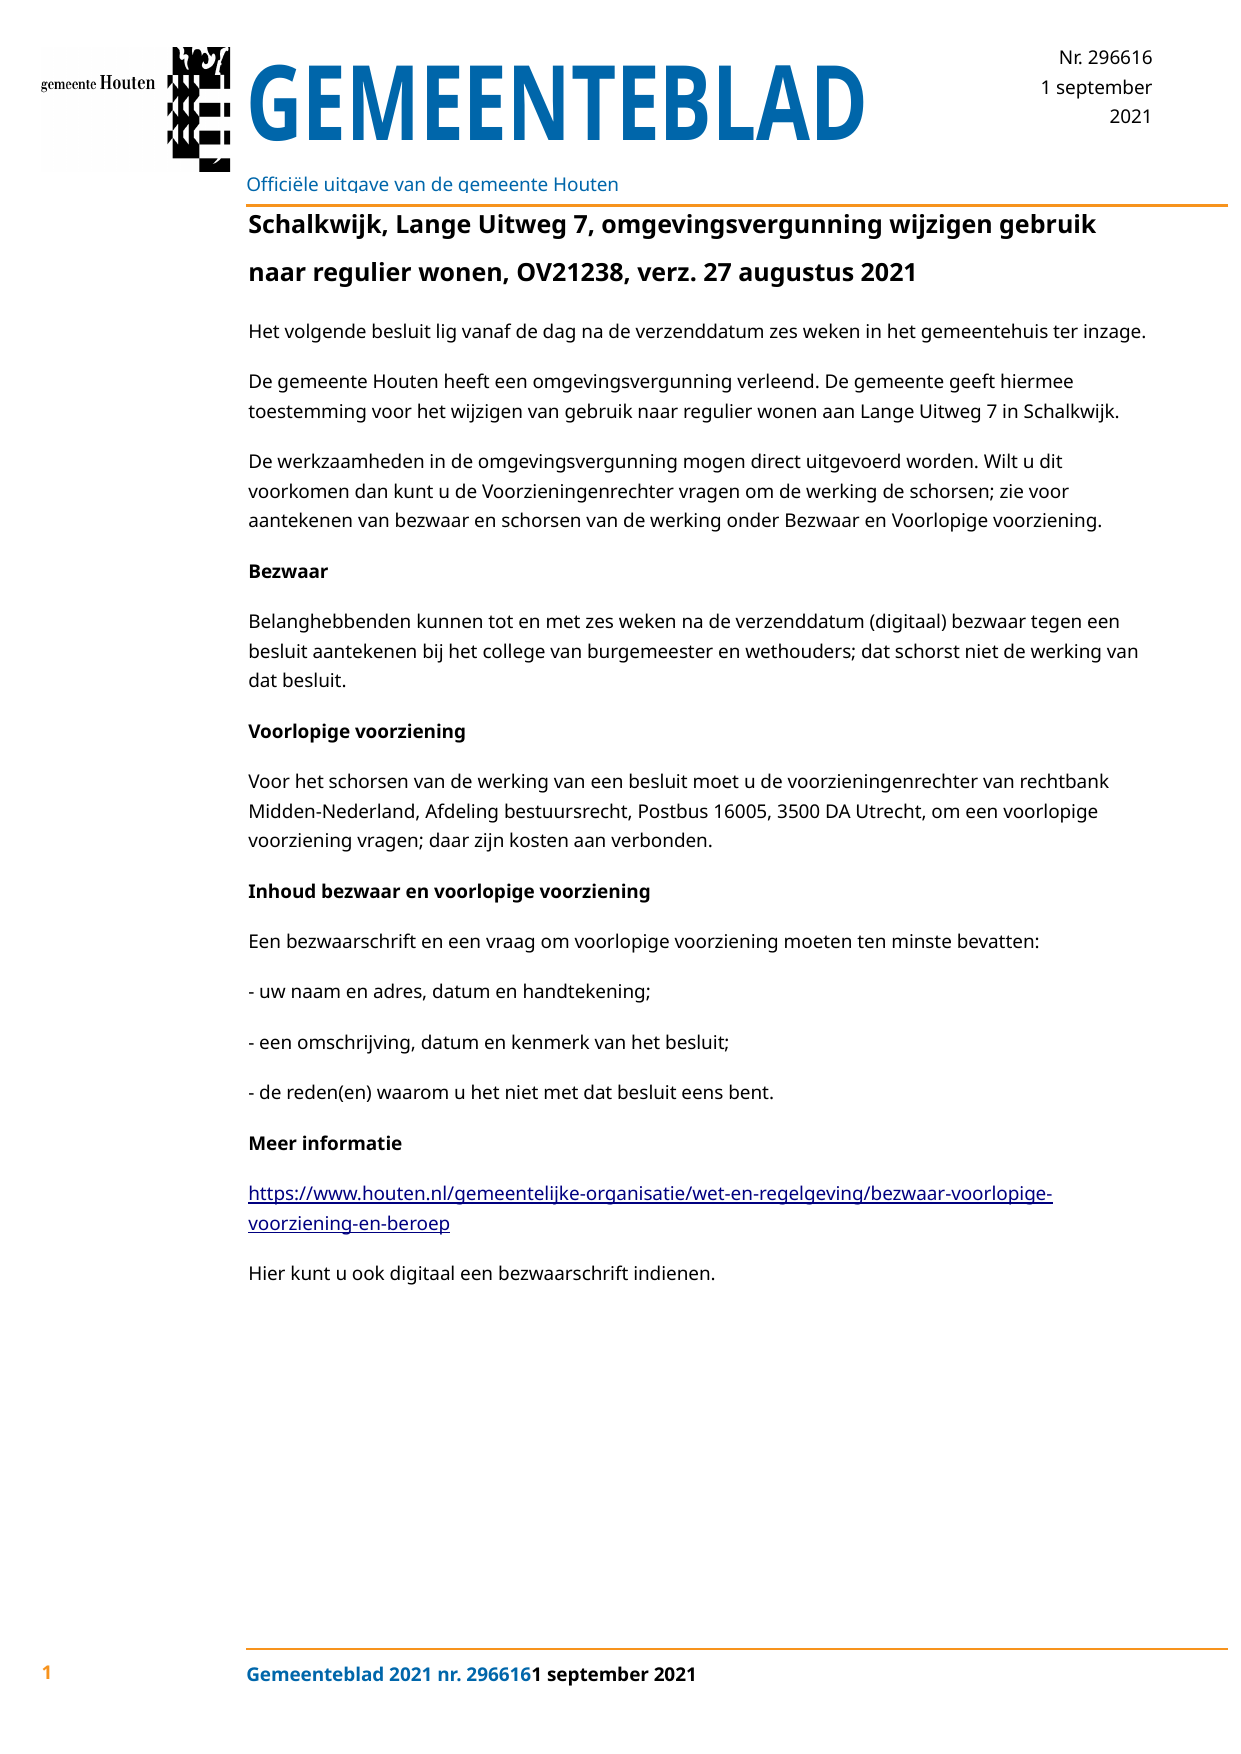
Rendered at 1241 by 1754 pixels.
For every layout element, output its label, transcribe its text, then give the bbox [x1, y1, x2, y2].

text Voor het schorsen van de werking van een besluit moet u de voorzieningenrechter van rechtbank Midden-Nederland, Afdeling bestuursrecht, Postbus 16005, 3500 DA Utrecht, om een voorlopige voorziening vragen; daar zijn kosten aan verbonden. [248, 768, 1152, 853]
text Een bezwaarschrift en een vraag om voorlopige voorziening moeten ten minste bevatten: [248, 928, 1152, 954]
text Meer informatie [248, 1130, 1152, 1156]
text Het volgende besluit lig vanaf de dag na de verzenddatum zes weken in het gemeentehuis ter inzage. [248, 318, 1152, 344]
text De gemeente Houten heeft een omgevingsvergunning verleend. De gemeente geeft hiermee toestemming voor het wijzigen van gebruik naar regulier wonen aan Lange Uitweg 7 in Schalkwijk. [248, 368, 1152, 424]
text - een omschrijving, datum en kenmerk van het besluit; [248, 1029, 1152, 1055]
text Voorlopige voorziening [248, 718, 1152, 744]
text - uw naam en adres, datum en handtekening; [248, 979, 1152, 1004]
text Schalkwijk, Lange Uitweg 7, omgevingsvergunning wijzigen gebruik naar regulier wonen, OV21238, verz. 27 augustus 2021 [248, 207, 1152, 288]
text Bezwaar [248, 558, 1152, 584]
text https://www.houten.nl/gemeentelijke-organisatie/wet-en-regelgeving/bezwaar-voorlopige-voorziening-en-beroep [248, 1180, 1152, 1236]
text Hier kunt u ook digitaal een bezwaarschrift indienen. [248, 1260, 1152, 1286]
text Belanghebbenden kunnen tot en met zes weken na de verzenddatum (digitaal) bezwaar tegen een besluit aantekenen bij het college van burgemeester en wethouders; dat schorst niet de werking van dat besluit. [248, 608, 1152, 693]
picture [41, 47, 231, 172]
text De werkzaamheden in de omgevingsvergunning mogen direct uitgevoerd worden. Wilt u dit voorkomen dan kunt u de Voorzieningenrechter vragen om de werking de schorsen; zie voor aantekenen van bezwaar en schorsen van de werking onder Bezwaar en Voorlopige voorziening. [248, 448, 1152, 533]
text Inhoud bezwaar en voorlopige voorziening [248, 878, 1152, 904]
text - de reden(en) waarom u het niet met dat besluit eens bent. [248, 1079, 1152, 1105]
